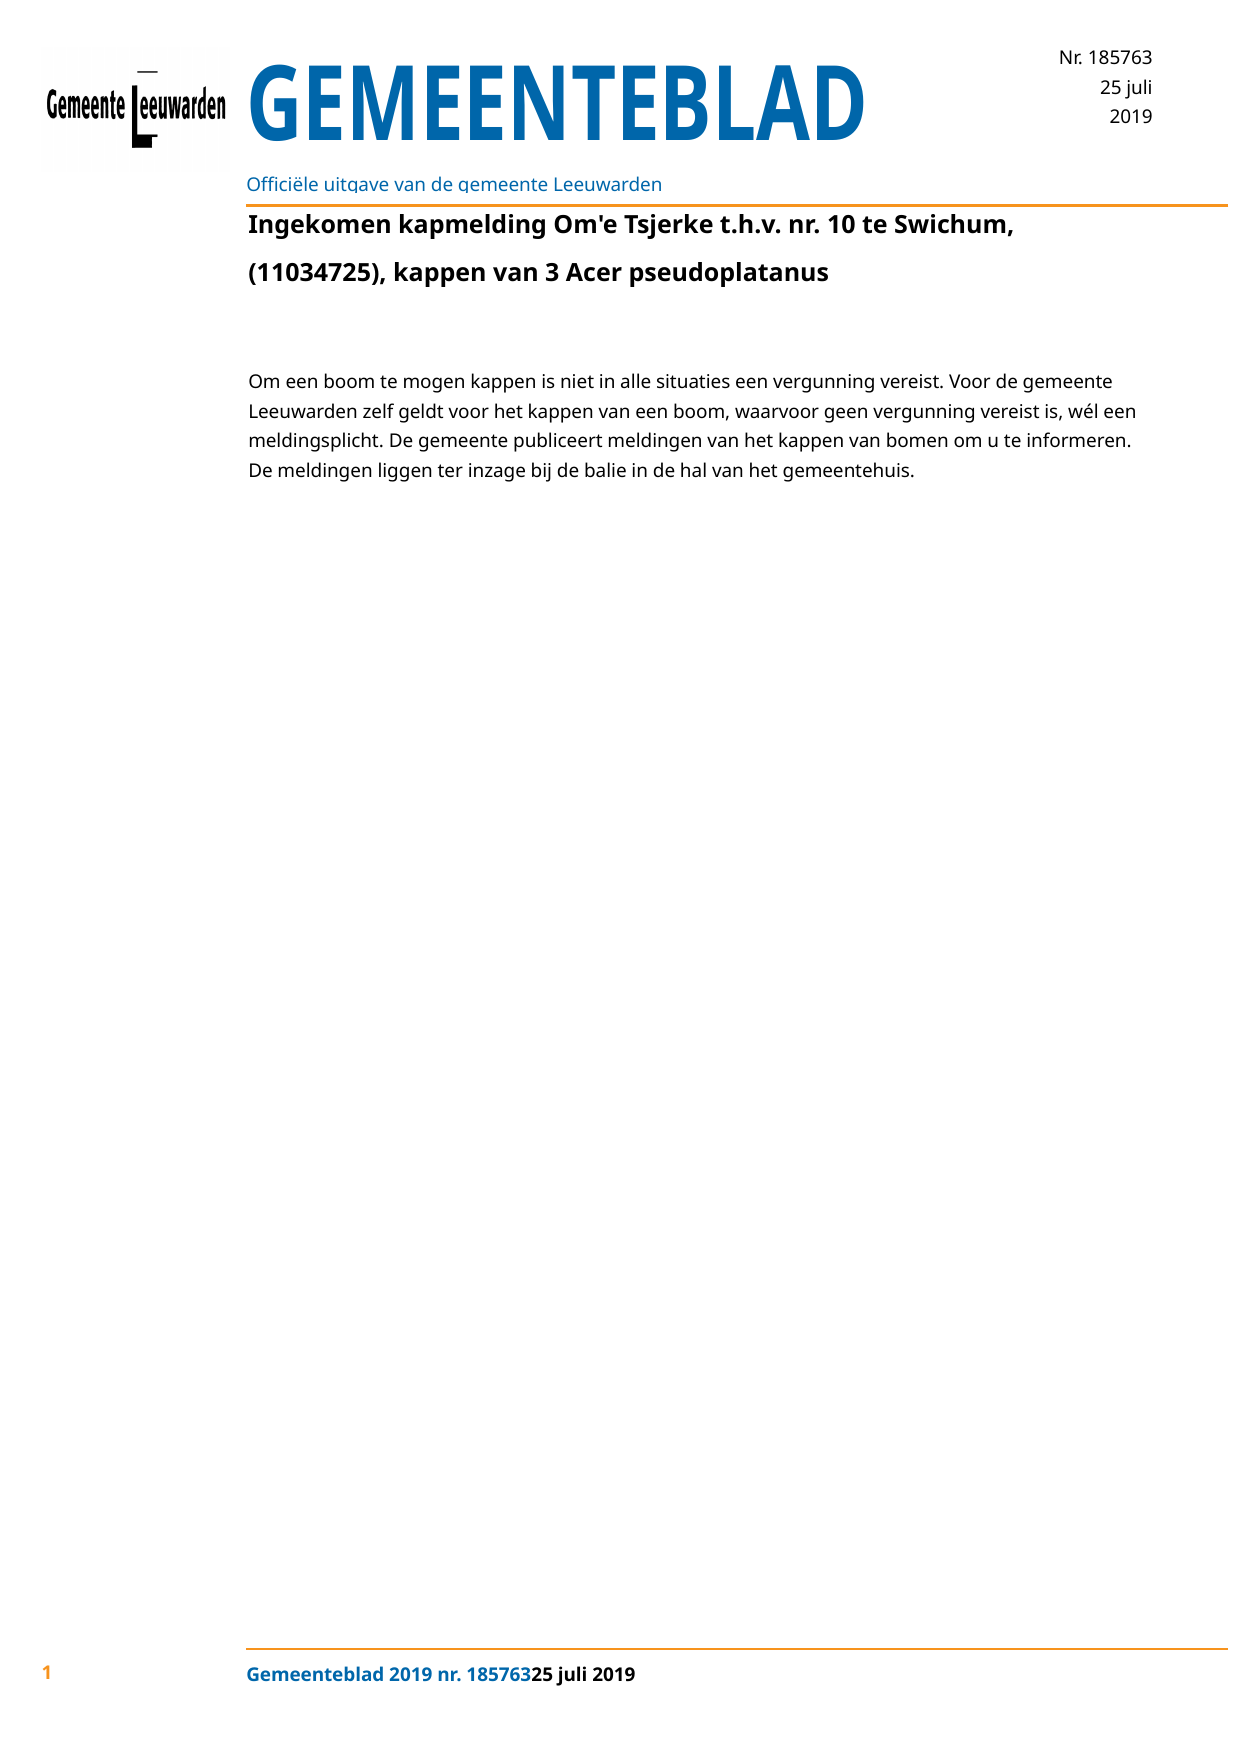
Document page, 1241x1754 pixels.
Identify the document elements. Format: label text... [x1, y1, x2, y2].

picture [41, 47, 231, 172]
text Ingekomen kapmelding Om'e Tsjerke t.h.v. nr. 10 te Swichum, (11034725), kappen van 3 Acer pseudoplatanus [248, 207, 1152, 288]
text Om een boom te mogen kappen is niet in alle situaties een vergunning vereist. Voor de gemeente Leeuwarden zelf geldt voor het kappen van een boom, waarvoor geen vergunning vereist is, wél een meldingsplicht. De gemeente publiceert meldingen van het kappen van bomen om u te informeren. De meldingen liggen ter inzage bij de balie in de hal van het gemeentehuis. [248, 368, 1152, 483]
